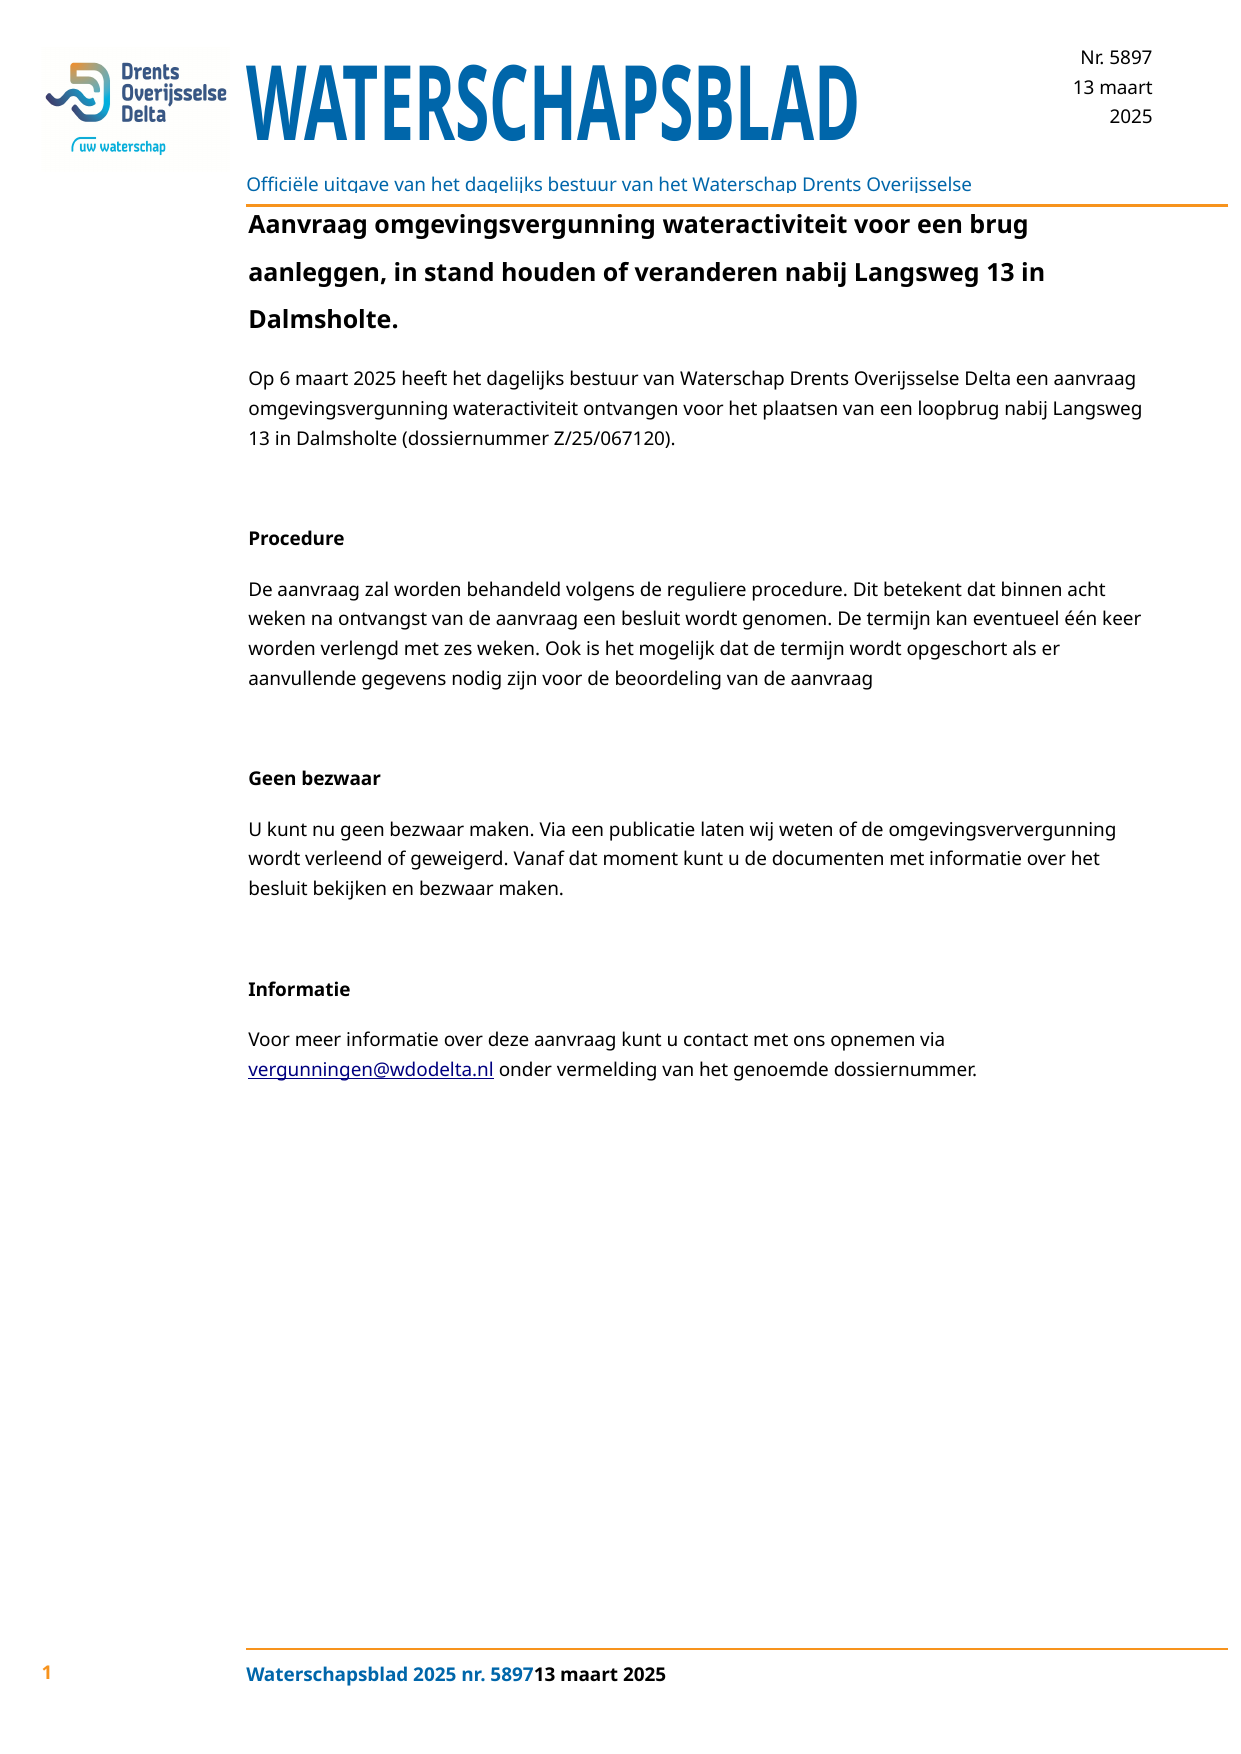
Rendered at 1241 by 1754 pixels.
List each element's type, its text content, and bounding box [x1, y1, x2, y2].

text Aanvraag omgevingsvergunning wateractiviteit voor een brug aanleggen, in stand houden of veranderen nabij Langsweg 13 in Dalmsholte. [248, 207, 1152, 336]
text De aanvraag zal worden behandeld volgens de reguliere procedure. Dit betekent dat binnen acht weken na ontvangst van de aanvraag een besluit wordt genomen. De termijn kan eventueel één keer worden verlengd met zes weken. Ook is het mogelijk dat de termijn wordt opgeschort als er aanvullende gegevens nodig zijn voor de beoordeling van de aanvraag [248, 576, 1152, 690]
text Op 6 maart 2025 heeft het dagelijks bestuur van Waterschap Drents Overijsselse Delta een aanvraag omgevingsvergunning wateractiviteit ontvangen voor het plaatsen van een loopbrug nabij Langsweg 13 in Dalmsholte (dossiernummer Z/25/067120). [248, 366, 1152, 450]
picture [41, 47, 231, 172]
text Procedure [248, 526, 1152, 551]
text U kunt nu geen bezwaar maken. Via een publicatie laten wij weten of de omgevingsververgunning wordt verleend of geweigerd. Vanaf dat moment kunt u de documenten met informatie over het besluit bekijken en bezwaar maken. [248, 816, 1152, 901]
text Informatie [248, 976, 1152, 1002]
text Voor meer informatie over deze aanvraag kunt u contact met ons opnemen via vergunningen@wdodelta.nl onder vermelding van het genoemde dossiernummer. [248, 1026, 1152, 1082]
text Geen bezwaar [248, 766, 1152, 791]
